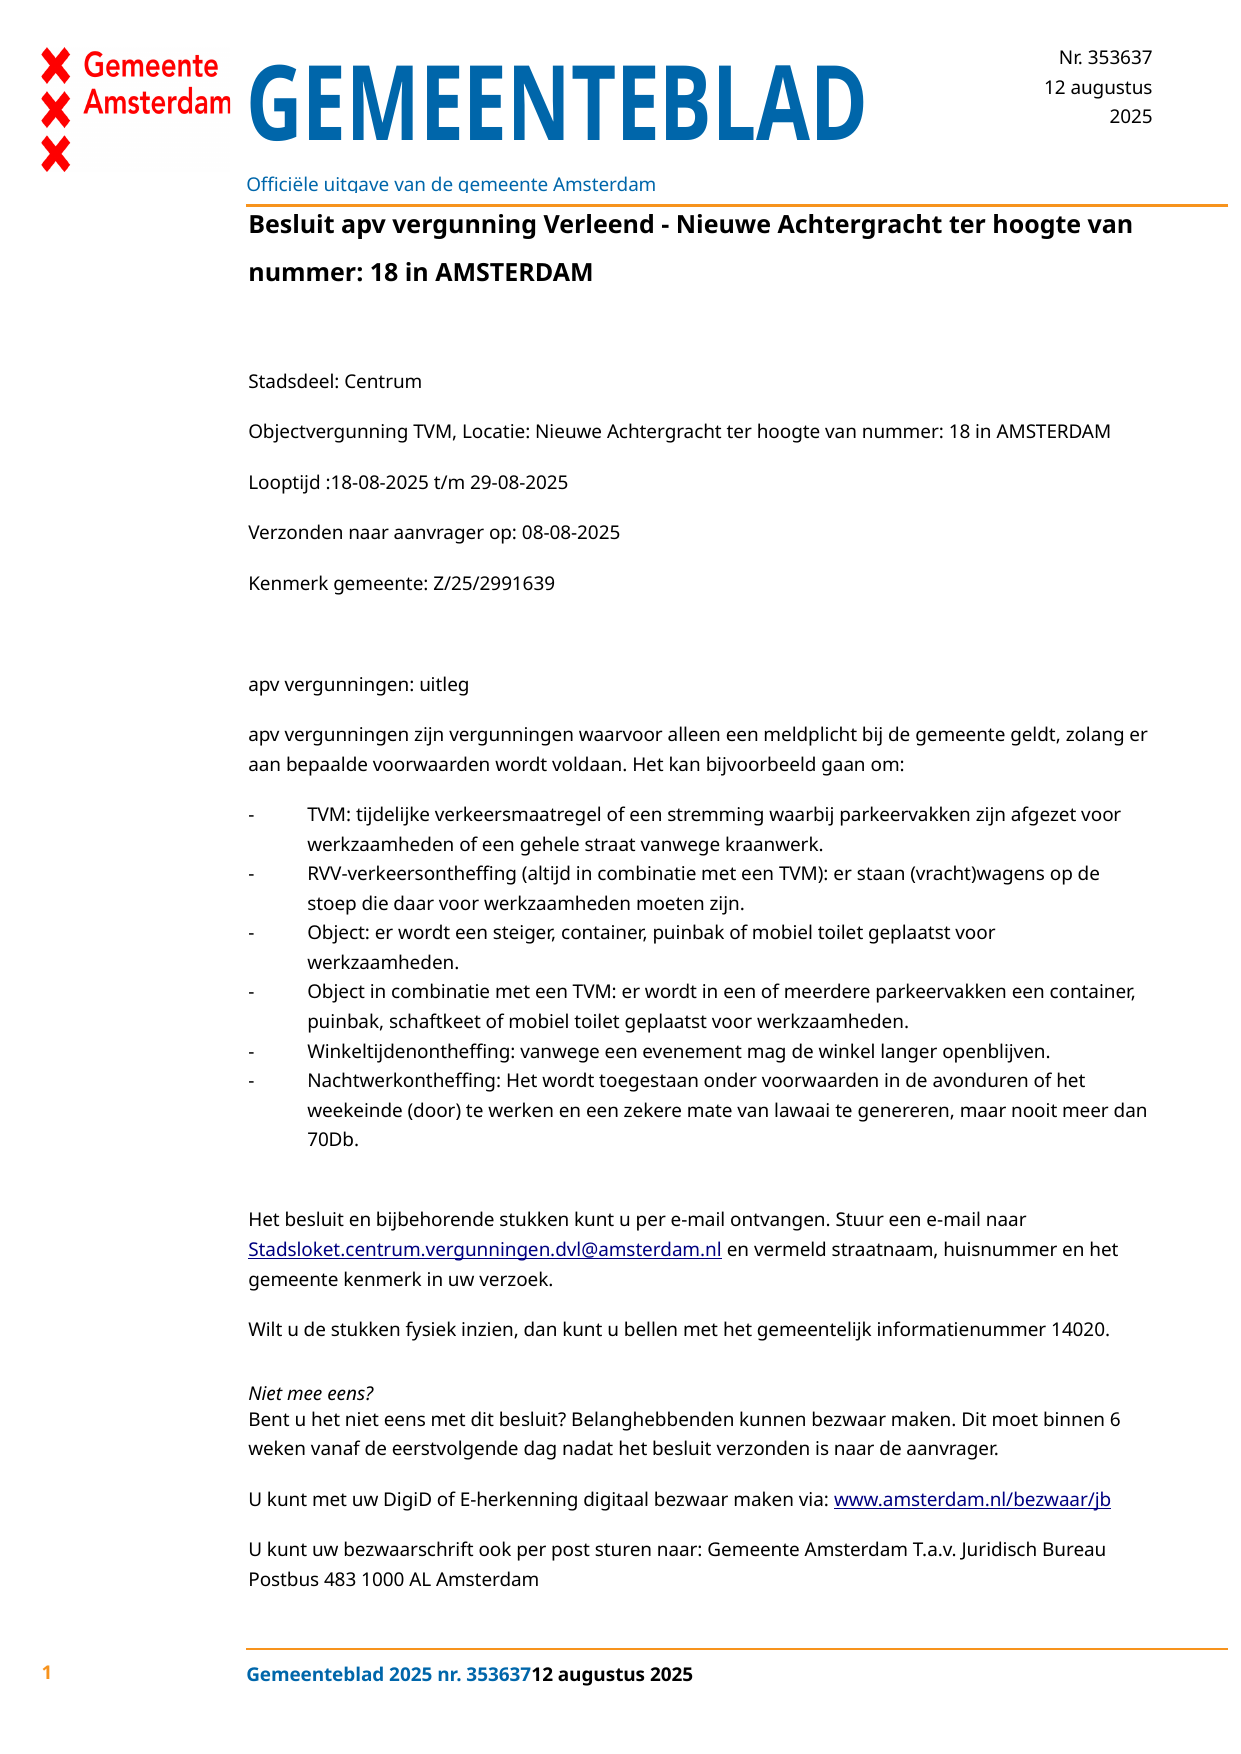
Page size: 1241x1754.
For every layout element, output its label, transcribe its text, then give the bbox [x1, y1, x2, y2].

text Niet mee eens? [248, 1380, 1152, 1406]
text Het besluit en bijbehorende stukken kunt u per e-mail ontvangen. Stuur een e-mail naar Stadsloket.centrum.vergunningen.dvl@amsterdam.nl en vermeld straatnaam, huisnummer en het gemeente kenmerk in uw verzoek. [248, 1207, 1152, 1292]
text Looptijd :18-08-2025 t/m 29-08-2025 [248, 469, 1152, 495]
text U kunt uw bezwaarschrift ook per post sturen naar: Gemeente Amsterdam T.a.v. Juridisch Bureau Postbus 483 1000 AL Amsterdam [248, 1536, 1152, 1592]
list Nachtwerkontheffing: Het wordt toegestaan onder voorwaarden in de avonduren of het weekeinde (door) te werken en een zekere mate van lawaai te genereren, maar nooit meer dan 70Db. [248, 1067, 1152, 1152]
text Wilt u de stukken fysiek inzien, dan kunt u bellen met het gemeentelijk informatienummer 14020. [248, 1316, 1152, 1342]
text Stadsdeel: Centrum [248, 368, 1152, 394]
text apv vergunningen zijn vergunningen waarvoor alleen een meldplicht bij de gemeente geldt, zolang er aan bepaalde voorwaarden wordt voldaan. Het kan bijvoorbeeld gaan om: [248, 721, 1152, 777]
text U kunt met uw DigiD of E-herkenning digitaal bezwaar maken via: www.amsterdam.nl/bezwaar/jb [248, 1486, 1152, 1512]
list TVM: tijdelijke verkeersmaatregel of een stremming waarbij parkeervakken zijn afgezet voor werkzaamheden of een gehele straat vanwege kraanwerk. [248, 801, 1152, 857]
text Bent u het niet eens met dit besluit? Belanghebbenden kunnen bezwaar maken. Dit moet binnen 6 weken vanaf de eerstvolgende dag nadat het besluit verzonden is naar de aanvrager. [248, 1406, 1152, 1461]
text Objectvergunning TVM, Locatie: Nieuwe Achtergracht ter hoogte van nummer: 18 in AMSTERDAM [248, 419, 1152, 444]
picture [41, 47, 231, 172]
list Object in combinatie met een TVM: er wordt in een of meerdere parkeervakken een container, puinbak, schaftkeet of mobiel toilet geplaatst voor werkzaamheden. [248, 979, 1152, 1034]
text Besluit apv vergunning Verleend - Nieuwe Achtergracht ter hoogte van nummer: 18 in AMSTERDAM [248, 207, 1152, 288]
text apv vergunningen: uitleg [248, 671, 1152, 697]
list RVV-verkeersontheffing (altijd in combinatie met een TVM): er staan (vracht)wagens op de stoep die daar voor werkzaamheden moeten zijn. [248, 860, 1152, 916]
list Object: er wordt een steiger, container, puinbak of mobiel toilet geplaatst voor werkzaamheden. [248, 919, 1152, 975]
text Verzonden naar aanvrager op: 08-08-2025 [248, 519, 1152, 545]
text Kenmerk gemeente: Z/25/2991639 [248, 570, 1152, 596]
list Winkeltijdenontheffing: vanwege een evenement mag de winkel langer openblijven. [248, 1038, 1152, 1064]
